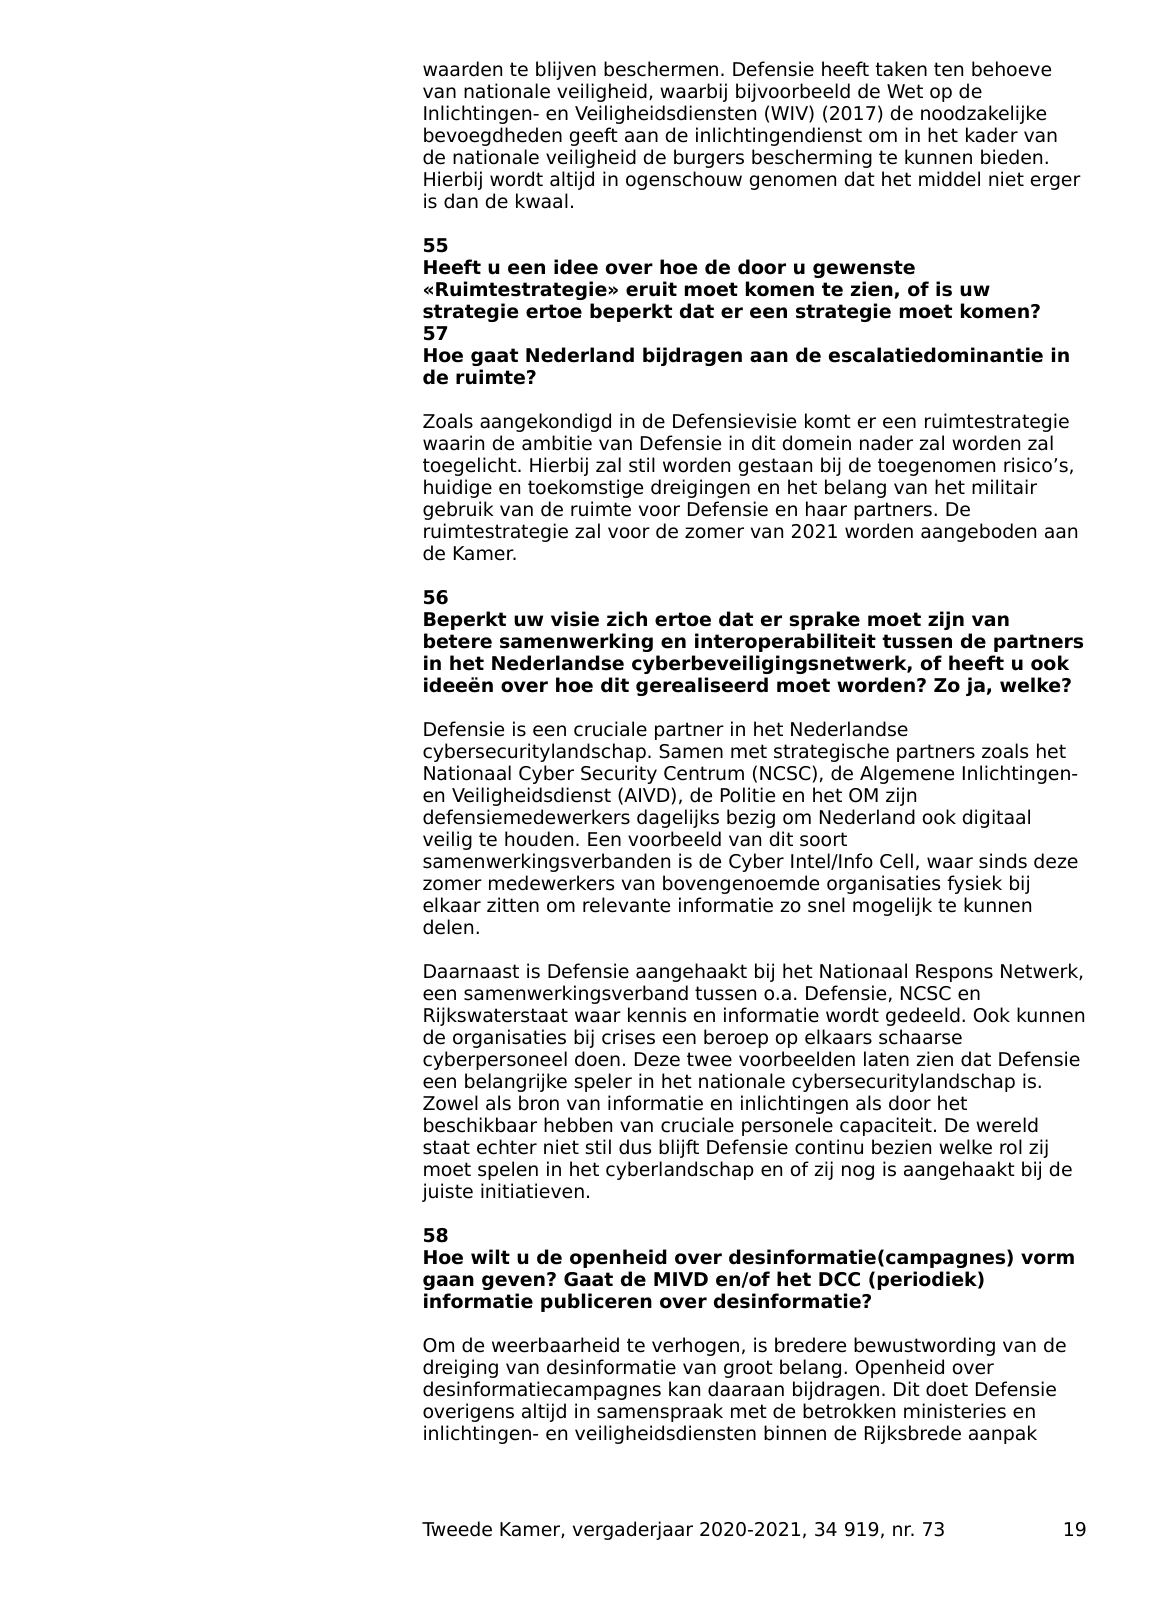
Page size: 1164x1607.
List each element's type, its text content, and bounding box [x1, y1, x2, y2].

text Daarnaast is Defensie aangehaakt bij het Nationaal Respons Netwerk, een samenwerkingsverband tussen o.a. Defensie, NCSC en Rijkswaterstaat waar kennis en informatie wordt gedeeld. Ook kunnen de organisaties bij crises een beroep op elkaars schaarse cyberpersoneel doen. Deze twee voorbeelden laten zien dat Defensie een belangrijke speler in het nationale cybersecuritylandschap is. Zowel als bron van informatie en inlichtingen als door het beschikbaar hebben van cruciale personele capaciteit. De wereld staat echter niet stil dus blijft Defensie continu bezien welke rol zij moet spelen in het cyberlandschap en of zij nog is aangehaakt bij de juiste initiatieven. [422, 961, 1087, 1203]
text 56 [422, 587, 1087, 609]
text Hoe gaat Nederland bijdragen aan de escalatiedominantie in de ruimte? [422, 345, 1087, 389]
text Hoe wilt u de openheid over desinformatie(campagnes) vorm gaan geven? Gaat de MIVD en/of het DCC (periodiek) informatie publiceren over desinformatie? [422, 1247, 1087, 1313]
text 57 [422, 323, 1087, 345]
text Beperkt uw visie zich ertoe dat er sprake moet zijn van betere samenwerking en interoperabiliteit tussen de partners in het Nederlandse cyberbeveiligingsnetwerk, of heeft u ook ideeën over hoe dit gerealiseerd moet worden? Zo ja, welke? [422, 609, 1087, 697]
text 58 [422, 1225, 1087, 1247]
text Zoals aangekondigd in de Defensievisie komt er een ruimtestrategie waarin de ambitie van Defensie in dit domein nader zal worden zal toegelicht. Hierbij zal stil worden gestaan bij de toegenomen risico’s, huidige en toekomstige dreigingen en het belang van het militair gebruik van de ruimte voor Defensie en haar partners. De ruimtestrategie zal voor de zomer van 2021 worden aangeboden aan de Kamer. [422, 411, 1087, 565]
text 55 [422, 235, 1087, 257]
text waarden te blijven beschermen. Defensie heeft taken ten behoeve van nationale veiligheid, waarbij bijvoorbeeld de Wet op de Inlichtingen- en Veiligheidsdiensten (WIV) (2017) de noodzakelijke bevoegdheden geeft aan de inlichtingendienst om in het kader van de nationale veiligheid de burgers bescherming te kunnen bieden. Hierbij wordt altijd in ogenschouw genomen dat het middel niet erger is dan de kwaal. [422, 59, 1087, 213]
text Defensie is een cruciale partner in het Nederlandse cybersecuritylandschap. Samen met strategische partners zoals het Nationaal Cyber Security Centrum (NCSC), de Algemene Inlichtingen- en Veiligheidsdienst (AIVD), de Politie en het OM zijn defensiemedewerkers dagelijks bezig om Nederland ook digitaal veilig te houden. Een voorbeeld van dit soort samenwerkingsverbanden is de Cyber Intel/Info Cell, waar sinds deze zomer medewerkers van bovengenoemde organisaties fysiek bij elkaar zitten om relevante informatie zo snel mogelijk te kunnen delen. [422, 719, 1087, 939]
text Om de weerbaarheid te verhogen, is bredere bewustwording van de dreiging van desinformatie van groot belang. Openheid over desinformatiecampagnes kan daaraan bijdragen. Dit doet Defensie overigens altijd in samenspraak met de betrokken ministeries en inlichtingen- en veiligheidsdiensten binnen de Rijksbrede aanpak [422, 1335, 1087, 1445]
text Heeft u een idee over hoe de door u gewenste «Ruimtestrategie» eruit moet komen te zien, of is uw strategie ertoe beperkt dat er een strategie moet komen? [422, 257, 1087, 323]
